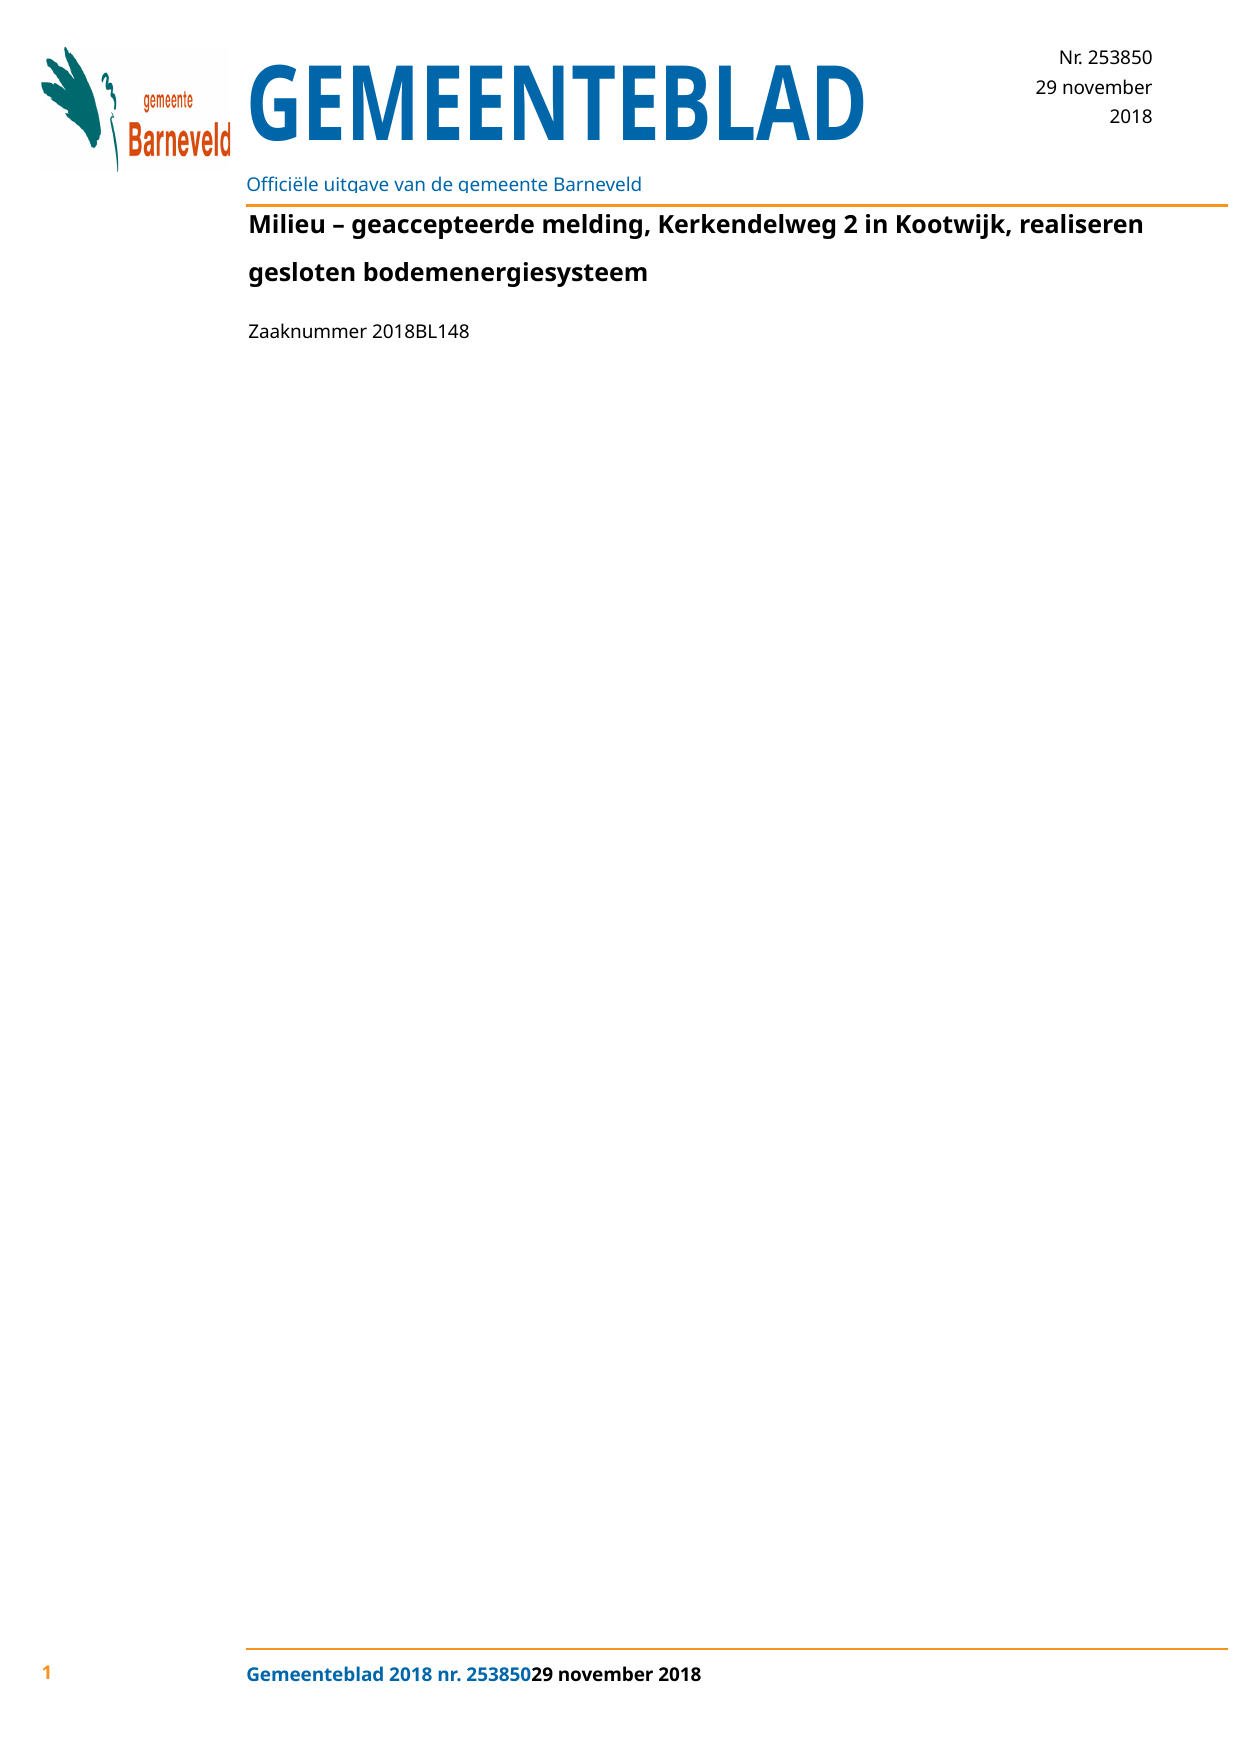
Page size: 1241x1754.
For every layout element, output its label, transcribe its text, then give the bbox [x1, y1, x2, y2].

picture [41, 47, 231, 172]
text Milieu – geaccepteerde melding, Kerkendelweg 2 in Kootwijk, realiseren gesloten bodemenergiesysteem [248, 207, 1152, 288]
text Zaaknummer 2018BL148 [248, 318, 1152, 344]
